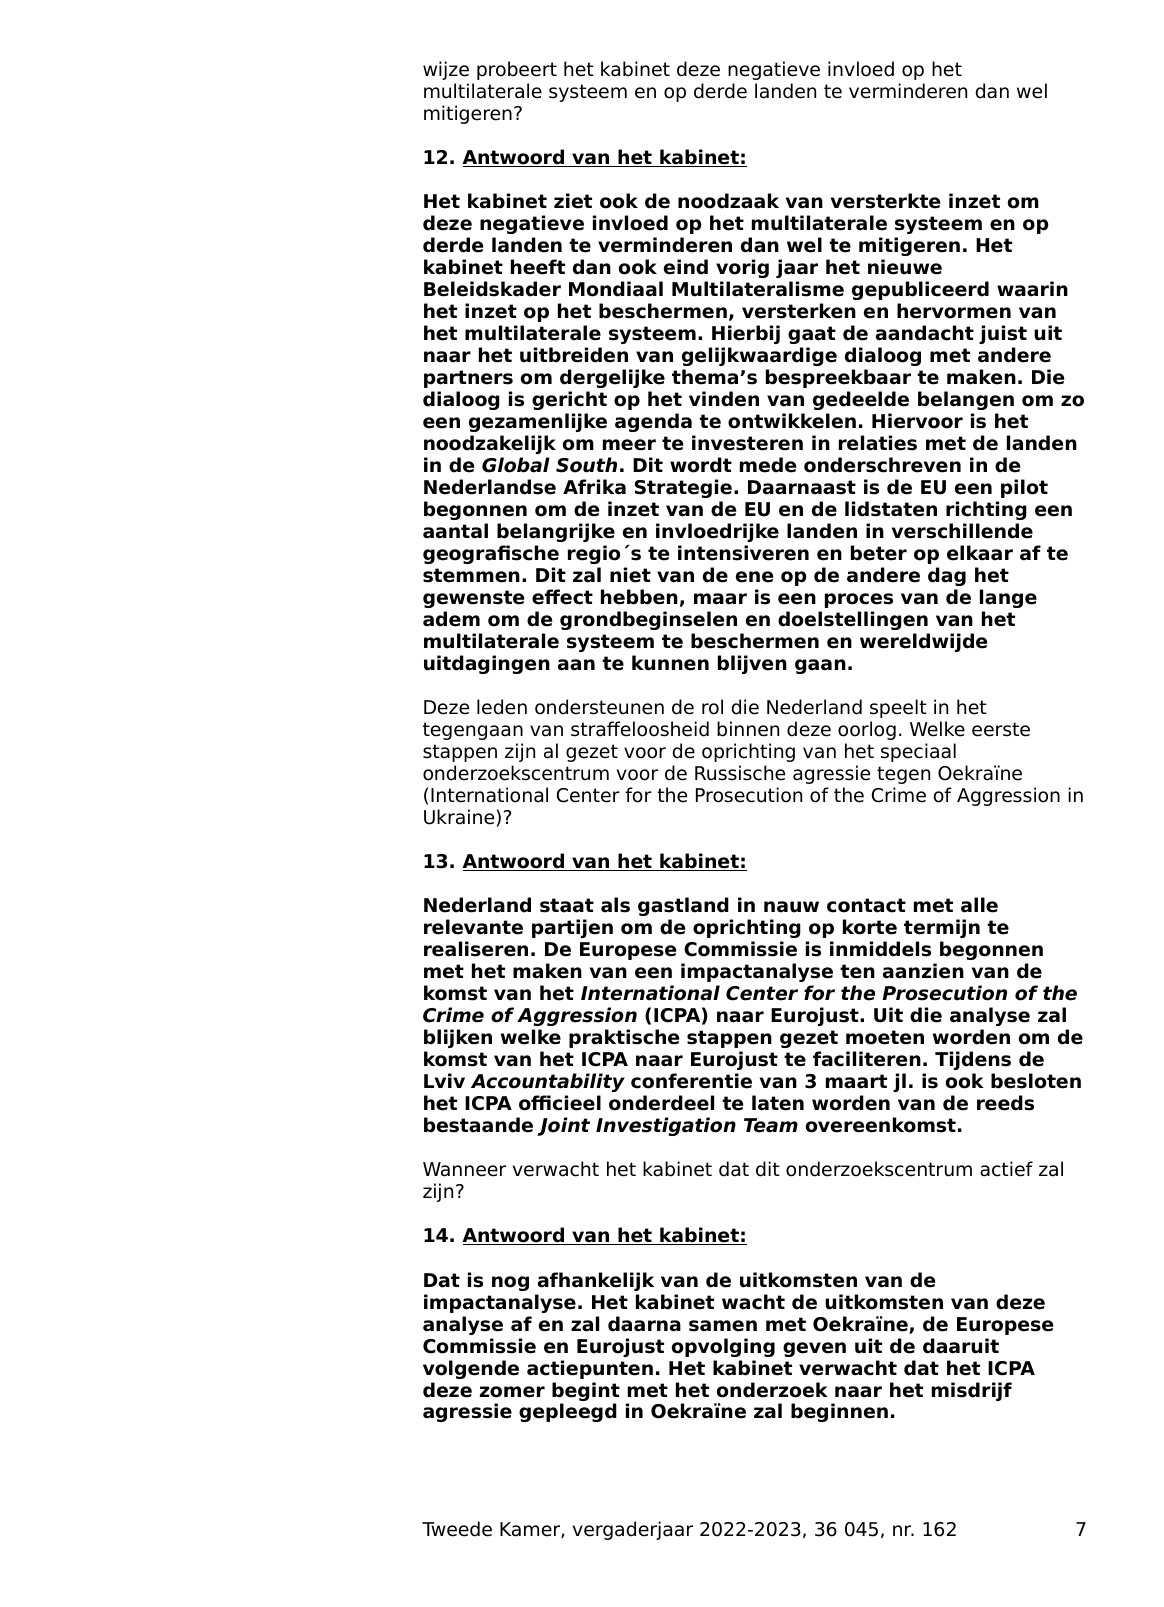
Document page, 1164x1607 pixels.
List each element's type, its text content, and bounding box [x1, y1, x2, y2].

text wijze probeert het kabinet deze negatieve invloed op het multilaterale systeem en op derde landen te verminderen dan wel mitigeren? [422, 59, 1087, 125]
text Dat is nog afhankelijk van de uitkomsten van de impactanalyse. Het kabinet wacht de uitkomsten van deze analyse af en zal daarna samen met Oekraïne, de Europese Commissie en Eurojust opvolging geven uit de daaruit volgende actiepunten. Het kabinet verwacht dat het ICPA deze zomer begint met het onderzoek naar het misdrijf agressie gepleegd in Oekraïne zal beginnen. [422, 1269, 1087, 1423]
text Nederland staat als gastland in nauw contact met alle relevante partijen om de oprichting op korte termijn te realiseren. De Europese Commissie is inmiddels begonnen met het maken van een impactanalyse ten aanzien van de komst van het International Center for the Prosecution of the Crime of Aggression (ICPA) naar Eurojust. Uit die analyse zal blijken welke praktische stappen gezet moeten worden om de komst van het ICPA naar Eurojust te faciliteren. Tijdens de Lviv Accountability conferentie van 3 maart jl. is ook besloten het ICPA officieel onderdeel te laten worden van de reeds bestaande Joint Investigation Team overeenkomst. [422, 895, 1087, 1137]
text Wanneer verwacht het kabinet dat dit onderzoekscentrum actief zal zijn? [422, 1159, 1087, 1203]
text 12. Antwoord van het kabinet: [422, 147, 1087, 169]
text Deze leden ondersteunen de rol die Nederland speelt in het tegengaan van straffeloosheid binnen deze oorlog. Welke eerste stappen zijn al gezet voor de oprichting van het speciaal onderzoekscentrum voor de Russische agressie tegen Oekraïne (International Center for the Prosecution of the Crime of Aggression in Ukraine)? [422, 697, 1087, 829]
text 14. Antwoord van het kabinet: [422, 1225, 1087, 1247]
text Het kabinet ziet ook de noodzaak van versterkte inzet om deze negatieve invloed op het multilaterale systeem en op derde landen te verminderen dan wel te mitigeren. Het kabinet heeft dan ook eind vorig jaar het nieuwe Beleidskader Mondiaal Multilateralisme gepubliceerd waarin het inzet op het beschermen, versterken en hervormen van het multilaterale systeem. Hierbij gaat de aandacht juist uit naar het uitbreiden van gelijkwaardige dialoog met andere partners om dergelijke thema’s bespreekbaar te maken. Die dialoog is gericht op het vinden van gedeelde belangen om zo een gezamenlijke agenda te ontwikkelen. Hiervoor is het noodzakelijk om meer te investeren in relaties met de landen in de Global South. Dit wordt mede onderschreven in de Nederlandse Afrika Strategie. Daarnaast is de EU een pilot begonnen om de inzet van de EU en de lidstaten richting een aantal belangrijke en invloedrijke landen in verschillende geografische regio´s te intensiveren en beter op elkaar af te stemmen. Dit zal niet van de ene op de andere dag het gewenste effect hebben, maar is een proces van de lange adem om de grondbeginselen en doelstellingen van het multilaterale systeem te beschermen en wereldwijde uitdagingen aan te kunnen blijven gaan. [422, 191, 1087, 675]
text 13. Antwoord van het kabinet: [422, 851, 1087, 873]
